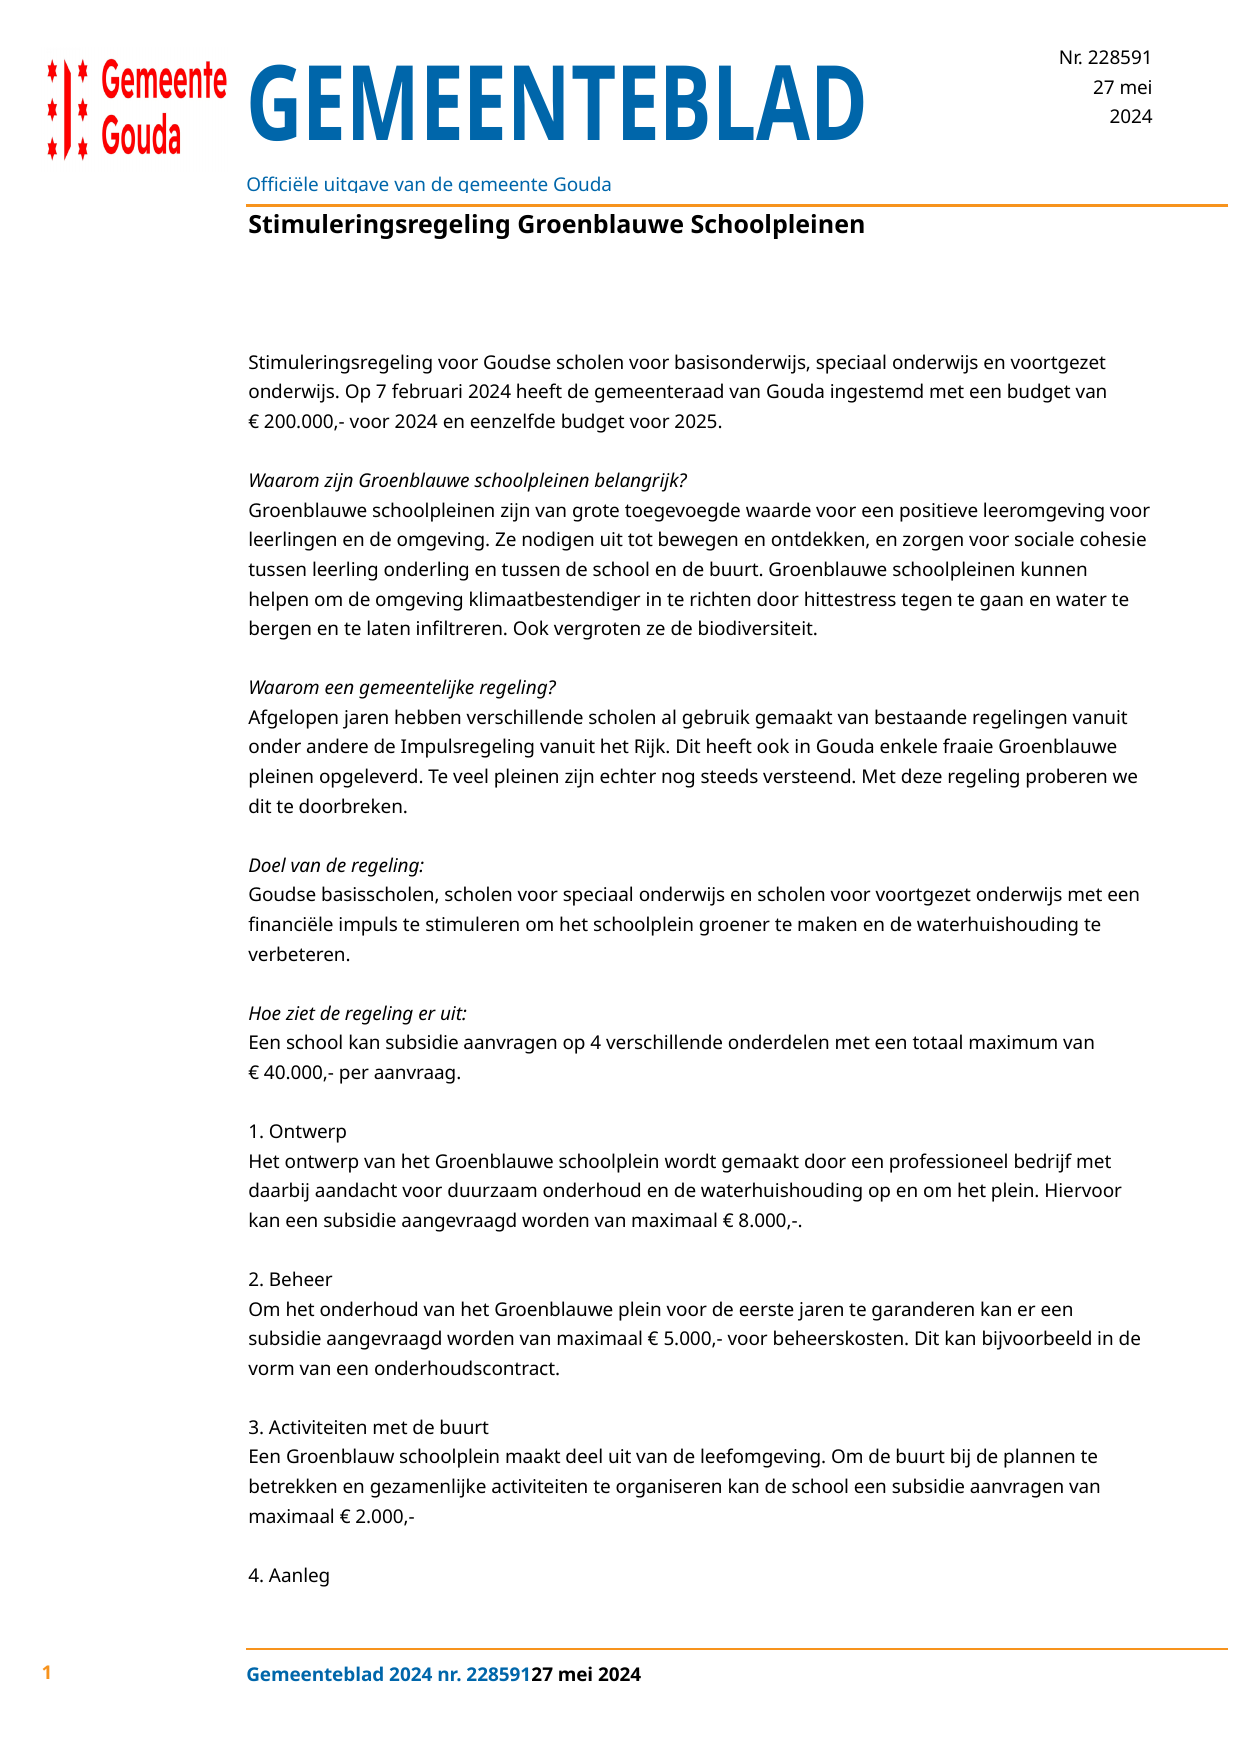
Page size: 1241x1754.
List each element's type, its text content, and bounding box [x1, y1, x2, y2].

text 3. Activiteiten met de buurt [248, 1414, 1152, 1440]
text Om het onderhoud van het Groenblauwe plein voor de eerste jaren te garanderen kan er een subsidie aangevraagd worden van maximaal € 5.000,- voor beheerskosten. Dit kan bijvoorbeeld in de vorm van een onderhoudscontract. [248, 1296, 1152, 1381]
text Stimuleringsregeling Groenblauwe Schoolpleinen [248, 207, 1152, 241]
text Een school kan subsidie aanvragen op 4 verschillende onderdelen met een totaal maximum van [248, 1029, 1152, 1055]
picture [41, 47, 231, 172]
text Doel van de regeling: [248, 852, 1152, 878]
text Het ontwerp van het Groenblauwe schoolplein wordt gemaakt door een professioneel bedrijf met daarbij aandacht voor duurzaam onderhoud en de waterhuishouding op en om het plein. Hiervoor kan een subsidie aangevraagd worden van maximaal € 8.000,-. [248, 1148, 1152, 1233]
text 4. Aanleg [248, 1562, 1152, 1588]
text € 40.000,- per aanvraag. [248, 1059, 1152, 1085]
text Afgelopen jaren hebben verschillende scholen al gebruik gemaakt van bestaande regelingen vanuit onder andere de Impulsregeling vanuit het Rijk. Dit heeft ook in Gouda enkele fraaie Groenblauwe pleinen opgeleverd. Te veel pleinen zijn echter nog steeds versteend. Met deze regeling proberen we dit te doorbreken. [248, 704, 1152, 819]
text Een Groenblauw schoolplein maakt deel uit van de leefomgeving. Om de buurt bij de plannen te betrekken en gezamenlijke activiteiten te organiseren kan de school een subsidie aanvragen van maximaal € 2.000,- [248, 1444, 1152, 1529]
text Goudse basisscholen, scholen voor speciaal onderwijs en scholen voor voortgezet onderwijs met een financiële impuls te stimuleren om het schoolplein groener te maken en de waterhuishouding te verbeteren. [248, 882, 1152, 967]
text € 200.000,- voor 2024 en eenzelfde budget voor 2025. [248, 408, 1152, 434]
text 1. Ontwerp [248, 1118, 1152, 1144]
text Stimuleringsregeling voor Goudse scholen voor basisonderwijs, speciaal onderwijs en voortgezet onderwijs. Op 7 februari 2024 heeft de gemeenteraad van Gouda ingestemd met een budget van [248, 349, 1152, 404]
text Waarom een gemeentelijke regeling? [248, 674, 1152, 700]
text 2. Beheer [248, 1266, 1152, 1292]
text Waarom zijn Groenblauwe schoolpleinen belangrijk? [248, 467, 1152, 493]
text Groenblauwe schoolpleinen zijn van grote toegevoegde waarde voor een positieve leeromgeving voor leerlingen en de omgeving. Ze nodigen uit tot bewegen en ontdekken, en zorgen voor sociale cohesie tussen leerling onderling en tussen de school en de buurt. Groenblauwe schoolpleinen kunnen helpen om de omgeving klimaatbestendiger in te richten door hittestress tegen te gaan en water te bergen en te laten infiltreren. Ook vergroten ze de biodiversiteit. [248, 497, 1152, 641]
text Hoe ziet de regeling er uit: [248, 1000, 1152, 1026]
